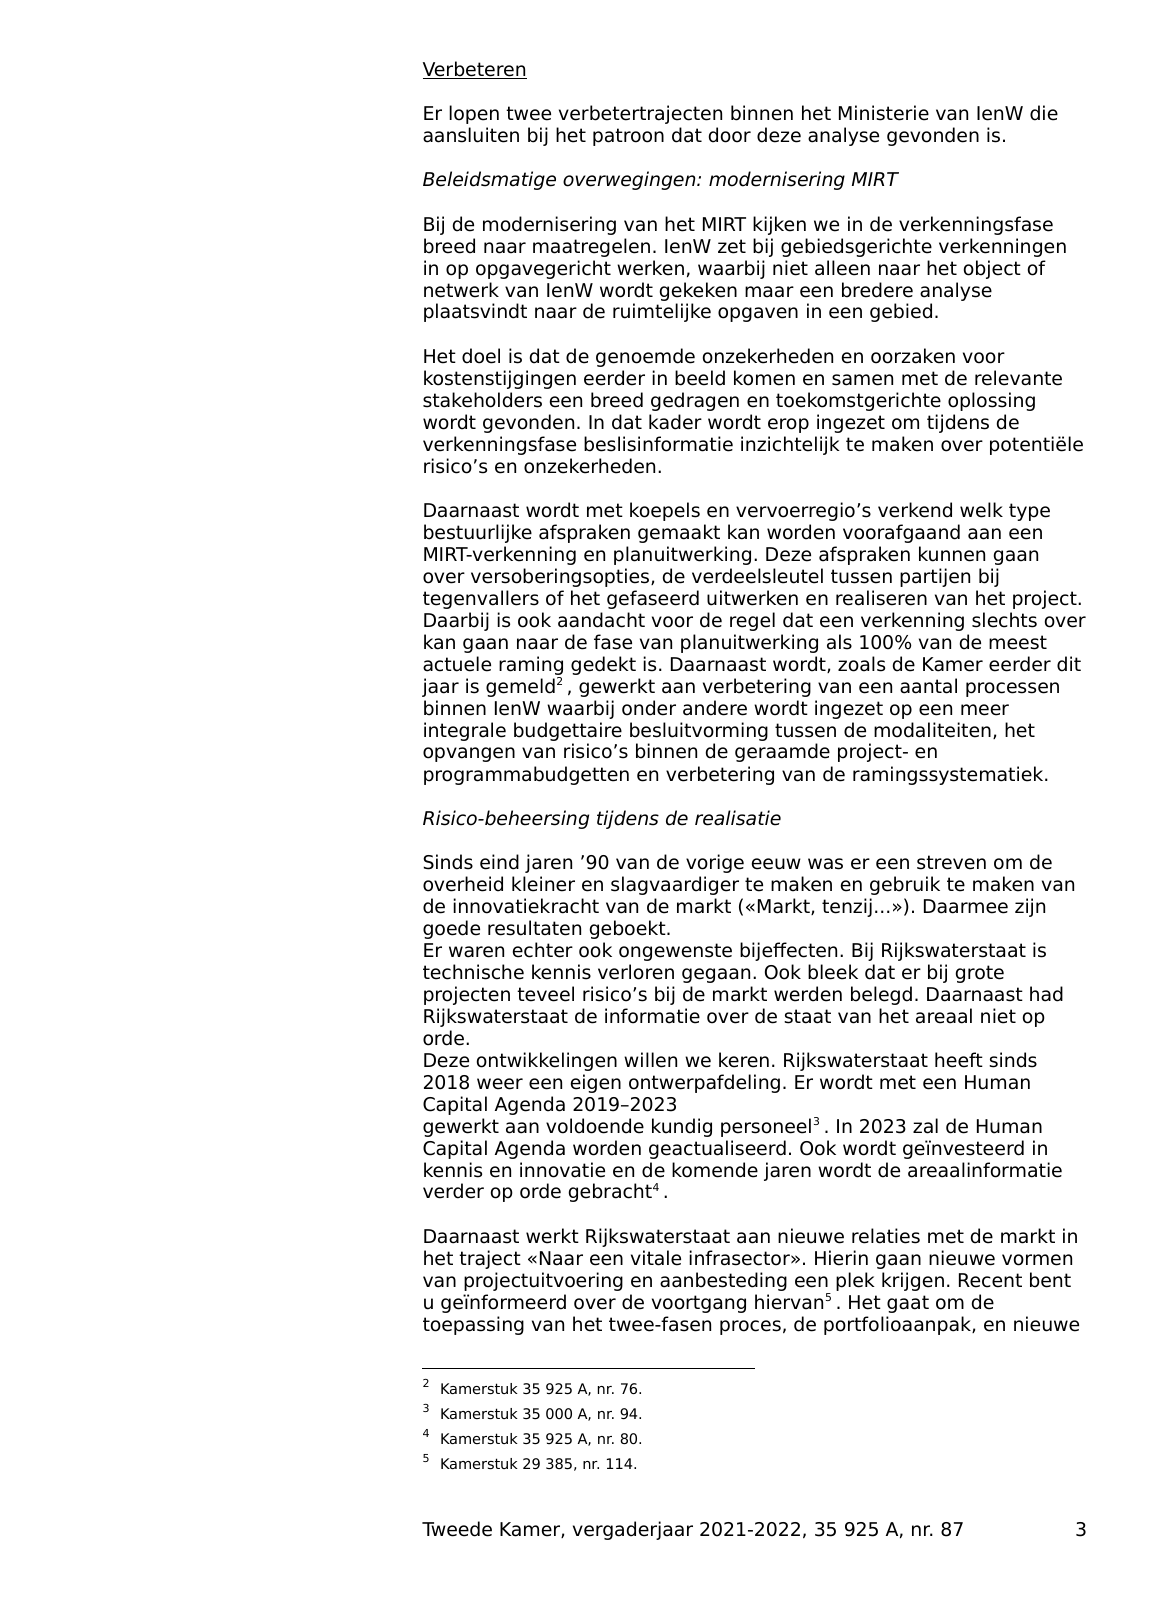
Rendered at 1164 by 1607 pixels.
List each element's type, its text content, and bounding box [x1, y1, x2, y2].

subtitle Verbeteren [422, 59, 1087, 81]
text Sinds eind jaren ’90 van de vorige eeuw was er een streven om de overheid kleiner en slagvaardiger te maken en gebruik te maken van de innovatiekracht van de markt («Markt, tenzij...»). Daarmee zijn goede resultaten geboekt. [422, 852, 1087, 940]
text Kamerstuk 29 385, nr. 114. [422, 1452, 1087, 1474]
subtitle Risico-beheersing tijdens de realisatie [422, 808, 1087, 829]
text Kamerstuk 35 925 A, nr. 80. [422, 1427, 1087, 1449]
text Deze ontwikkelingen willen we keren. Rijkswaterstaat heeft sinds 2018 weer een eigen ontwerpafdeling. Er wordt met een Human Capital Agenda 2019–2023 [422, 1049, 1087, 1116]
text Daarnaast werkt Rijkswaterstaat aan nieuwe relaties met de markt in het traject «Naar een vitale infrasector». Hierin gaan nieuwe vormen van projectuitvoering en aanbesteding een plek krijgen. Recent bent u geïnformeerd over de voortgang hiervan. Het gaat om de toepassing van het twee-fasen proces, de portfolioaanpak, en nieuwe [422, 1226, 1087, 1336]
text gewerkt aan voldoende kundig personeel. In 2023 zal de Human Capital Agenda worden geactualiseerd. Ook wordt geïnvesteerd in kennis en innovatie en de komende jaren wordt de areaalinformatie verder op orde gebracht. [422, 1116, 1087, 1203]
text Er lopen twee verbetertrajecten binnen het Ministerie van IenW die aansluiten bij het patroon dat door deze analyse gevonden is. [422, 103, 1087, 147]
text Bij de modernisering van het MIRT kijken we in de verkenningsfase breed naar maatregelen. IenW zet bij gebiedsgerichte verkenningen in op opgavegericht werken, waarbij niet alleen naar het object of netwerk van IenW wordt gekeken maar een bredere analyse plaatsvindt naar de ruimtelijke opgaven in een gebied. [422, 213, 1087, 323]
text Kamerstuk 35 925 A, nr. 76. [422, 1377, 1087, 1399]
text Er waren echter ook ongewenste bijeffecten. Bij Rijkswaterstaat is technische kennis verloren gegaan. Ook bleek dat er bij grote projecten teveel risico’s bij de markt werden belegd. Daarnaast had Rijkswaterstaat de informatie over de staat van het areaal niet op orde. [422, 940, 1087, 1049]
subtitle Beleidsmatige overwegingen: modernisering MIRT [422, 169, 1087, 191]
text Het doel is dat de genoemde onzekerheden en oorzaken voor kostenstijgingen eerder in beeld komen en samen met de relevante stakeholders een breed gedragen en toekomstgerichte oplossing wordt gevonden. In dat kader wordt erop ingezet om tijdens de verkenningsfase beslisinformatie inzichtelijk te maken over potentiële risico’s en onzekerheden. [422, 346, 1087, 477]
text Kamerstuk 35 000 A, nr. 94. [422, 1402, 1087, 1424]
text Daarnaast wordt met koepels en vervoerregio’s verkend welk type bestuurlijke afspraken gemaakt kan worden voorafgaand aan een MIRT-verkenning en planuitwerking. Deze afspraken kunnen gaan over versoberingsopties, de verdeelsleutel tussen partijen bij tegenvallers of het gefaseerd uitwerken en realiseren van het project. Daarbij is ook aandacht voor de regel dat een verkenning slechts over kan gaan naar de fase van planuitwerking als 100% van de meest actuele raming gedekt is. Daarnaast wordt, zoals de Kamer eerder dit jaar is gemeld, gewerkt aan verbetering van een aantal processen binnen IenW waarbij onder andere wordt ingezet op een meer integrale budgettaire besluitvorming tussen de modaliteiten, het opvangen van risico’s binnen de geraamde project- en programmabudgetten en verbetering van de ramingssystematiek. [422, 500, 1087, 785]
